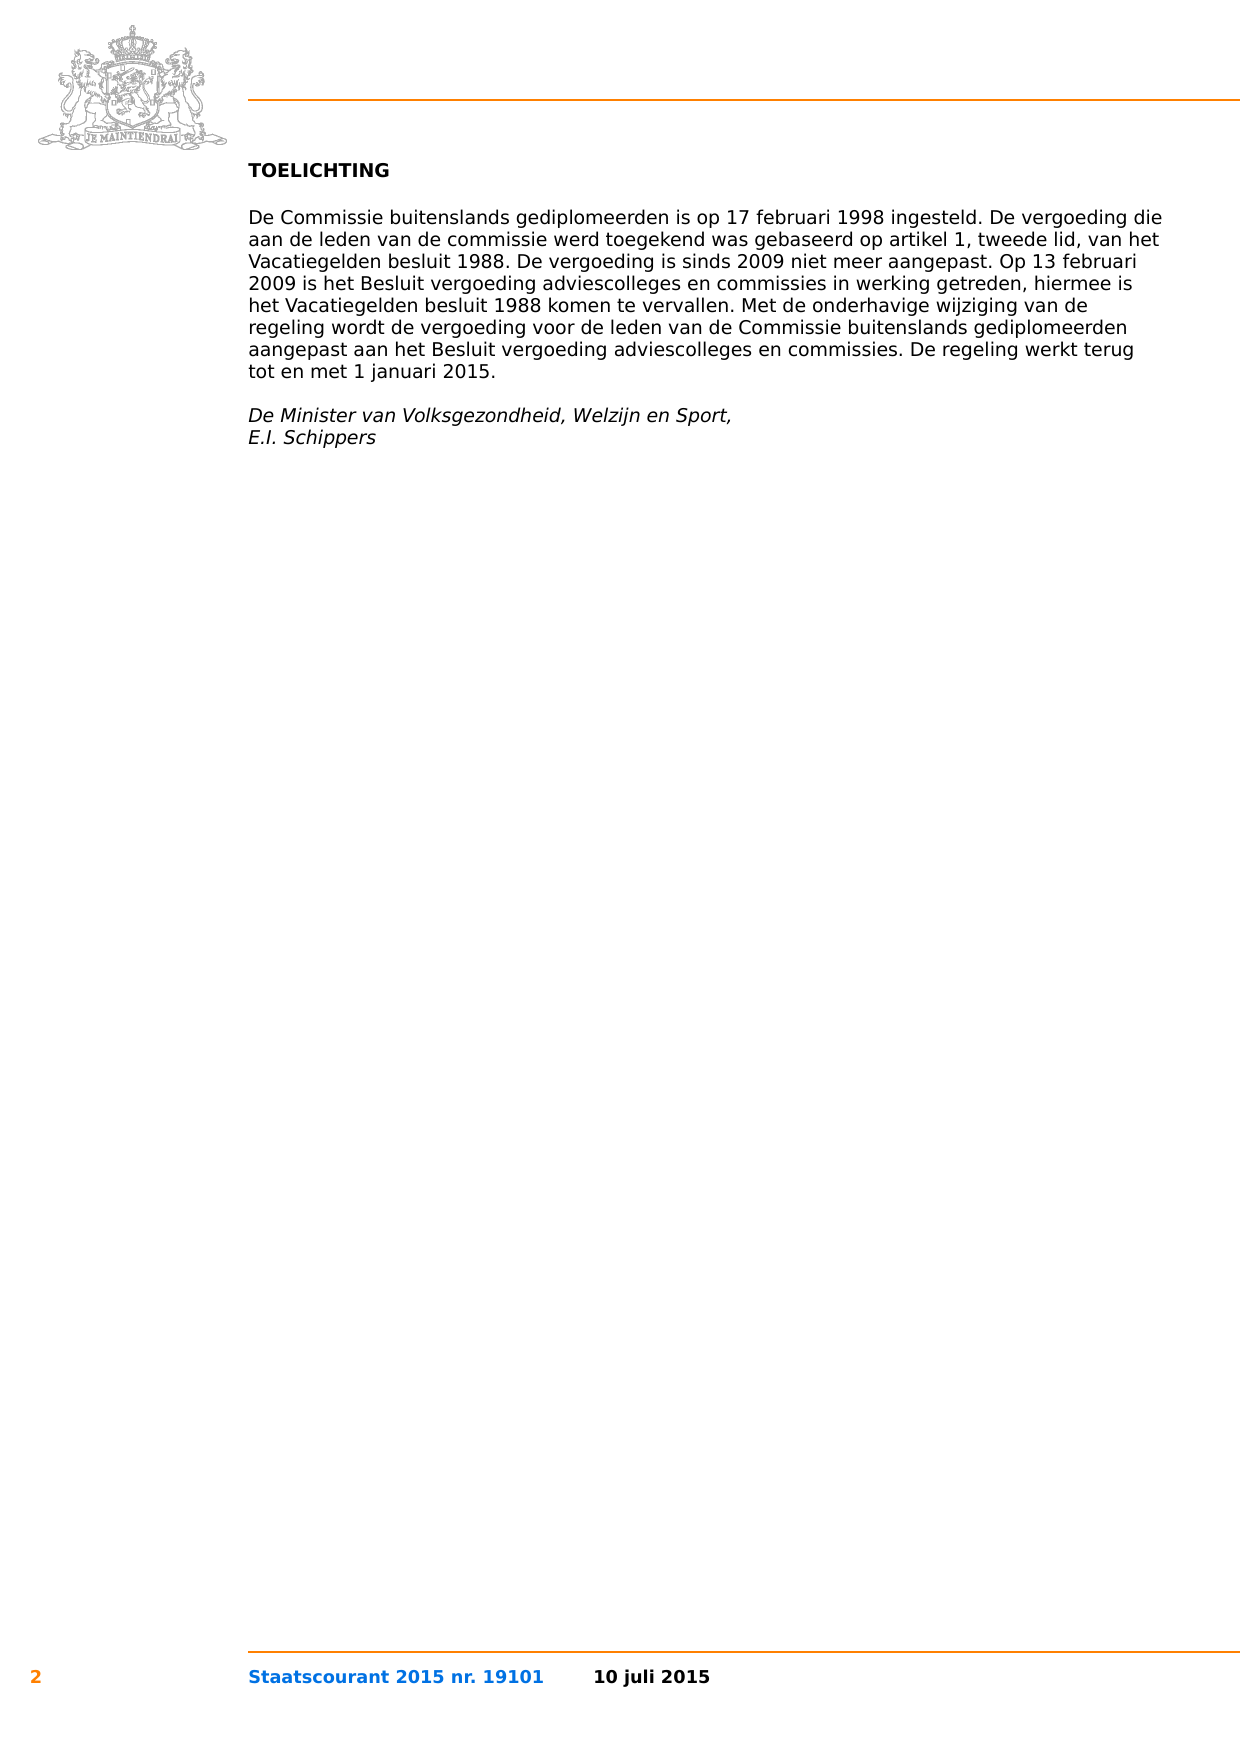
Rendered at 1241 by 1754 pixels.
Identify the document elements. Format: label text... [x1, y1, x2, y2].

picture [38, 25, 227, 150]
text De Commissie buitenslands gediplomeerden is op 17 februari 1998 ingesteld. De vergoeding die aan de leden van de commissie werd toegekend was gebaseerd op artikel 1, tweede lid, van het Vacatiegelden besluit 1988. De vergoeding is sinds 2009 niet meer aangepast. Op 13 februari 2009 is het Besluit vergoeding adviescolleges en commissies in werking getreden, hiermee is het Vacatiegelden besluit 1988 komen te vervallen. Met de onderhavige wijziging van de regeling wordt de vergoeding voor de leden van de Commissie buitenslands gediplomeerden aangepast aan het Besluit vergoeding adviescolleges en commissies. De regeling werkt terug tot en met 1 januari 2015. [248, 207, 1163, 383]
text De Minister van Volksgezondheid, Welzijn en Sport, E.I. Schippers [248, 404, 1163, 448]
subtitle TOELICHTING [248, 160, 1163, 182]
